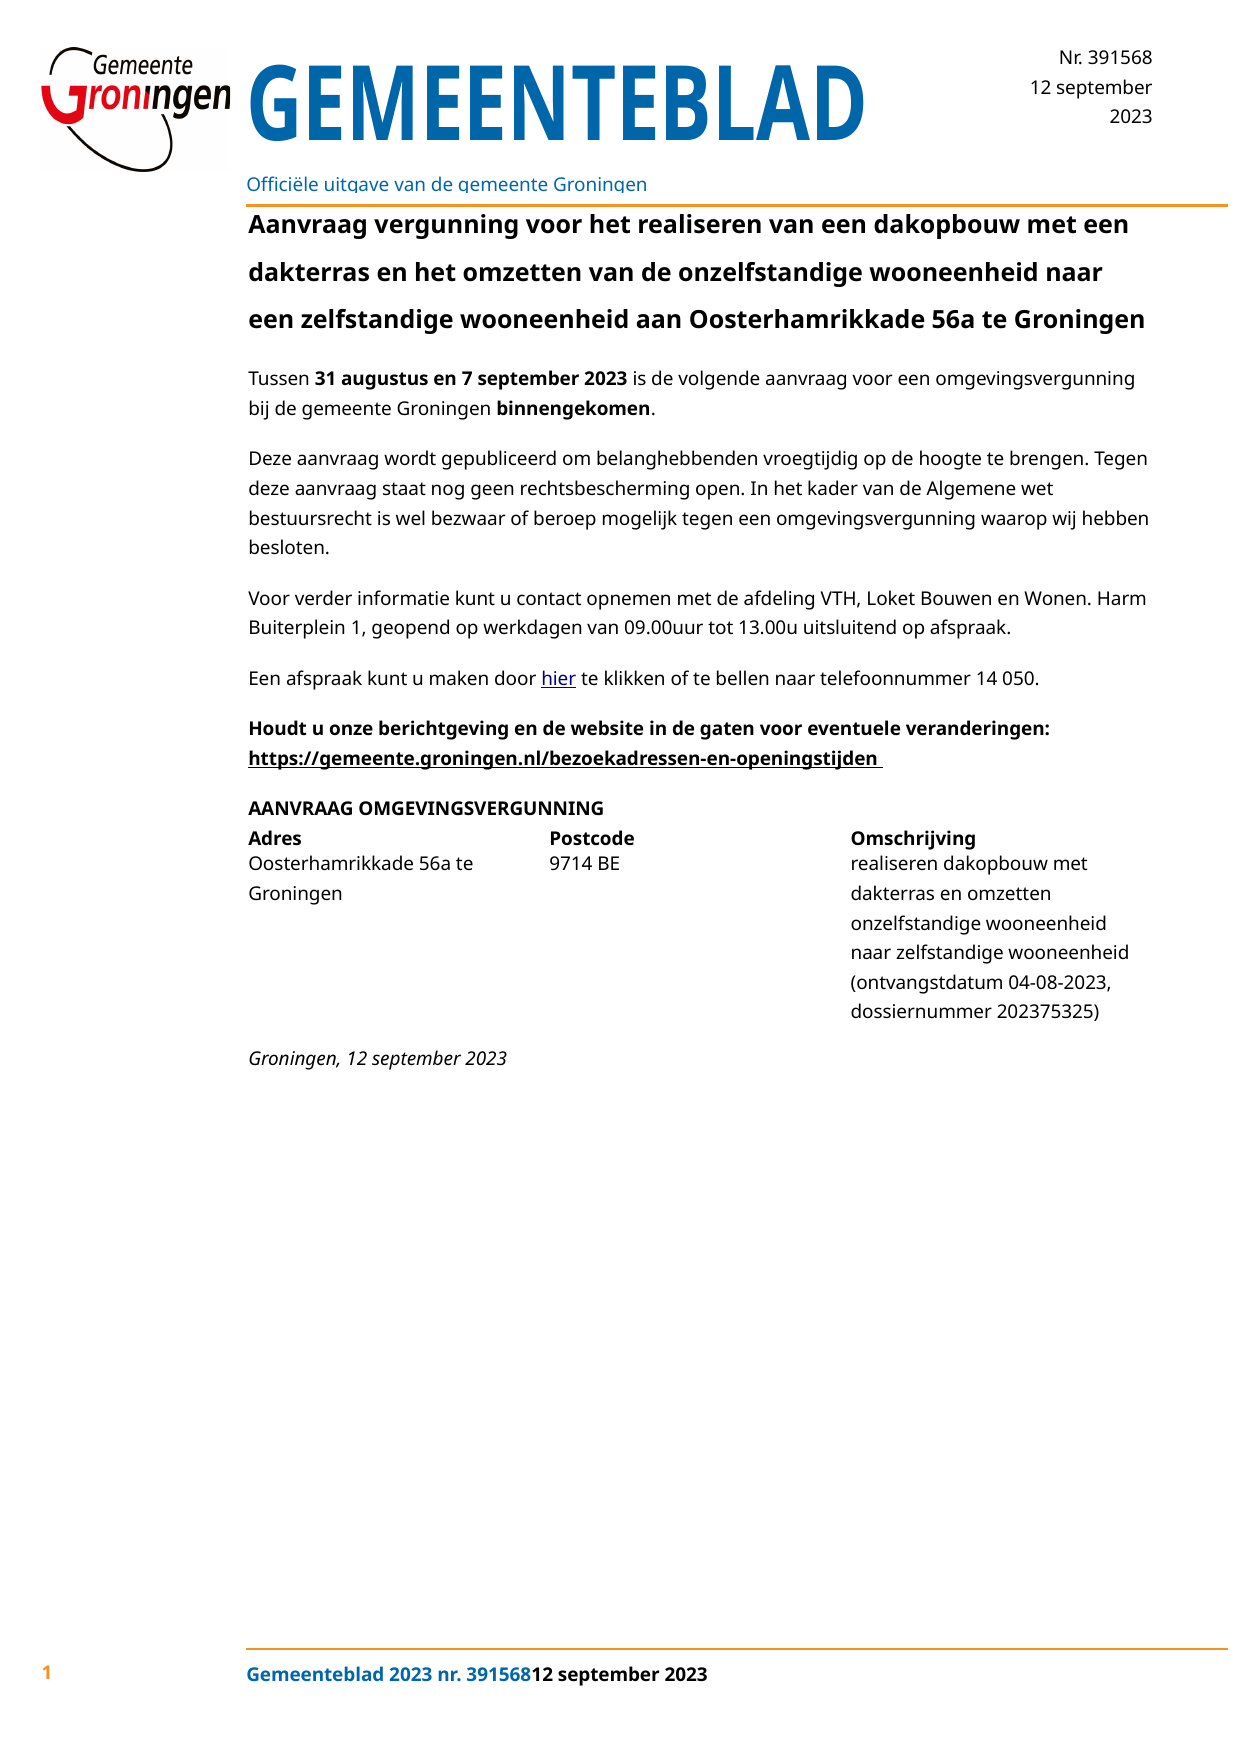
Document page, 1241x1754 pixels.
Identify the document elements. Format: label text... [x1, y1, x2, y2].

text Deze aanvraag wordt gepubliceerd om belanghebbenden vroegtijdig op de hoogte te brengen. Tegen deze aanvraag staat nog geen rechtsbescherming open. In het kader van de Algemene wet bestuursrecht is wel bezwaar of beroep mogelijk tegen een omgevingsvergunning waarop wij hebben besloten. [248, 446, 1152, 560]
table_header Adres [248, 825, 549, 851]
table_header Postcode [549, 825, 850, 851]
table_cell realiseren dakopbouw met dakterras en omzetten onzelfstandige wooneenheid naar zelfstandige wooneenheid (ontvangstdatum 04-08-2023, dossiernummer 202375325) [850, 851, 1152, 1024]
text Tussen 31 augustus en 7 september 2023 is de volgende aanvraag voor een omgevingsvergunning bij de gemeente Groningen binnengekomen. [248, 366, 1152, 421]
text Groningen, 12 september 2023 [248, 1046, 1152, 1071]
text Een afspraak kunt u maken door hier te klikken of te bellen naar telefoonnummer 14 050. [248, 665, 1152, 690]
text Houdt u onze berichtgeving en de website in de gaten voor eventuele veranderingen: https://gemeente.groningen.nl/bezoekadressen-en-openingstijden [248, 715, 1152, 770]
table_cell 9714 BE [549, 851, 850, 1024]
text Aanvraag vergunning voor het realiseren van een dakopbouw met een dakterras en het omzetten van de onzelfstandige wooneenheid naar een zelfstandige wooneenheid aan Oosterhamrikkade 56a te Groningen [248, 207, 1152, 336]
picture [41, 47, 231, 172]
text AANVRAAG OMGEVINGSVERGUNNING [248, 795, 1152, 821]
table_header Omschrijving [850, 825, 1152, 851]
text Voor verder informatie kunt u contact opnemen met de afdeling VTH, Loket Bouwen en Wonen. Harm Buiterplein 1, geopend op werkdagen van 09.00uur tot 13.00u uitsluitend op afspraak. [248, 585, 1152, 640]
table_cell Oosterhamrikkade 56a te Groningen [248, 851, 549, 1024]
